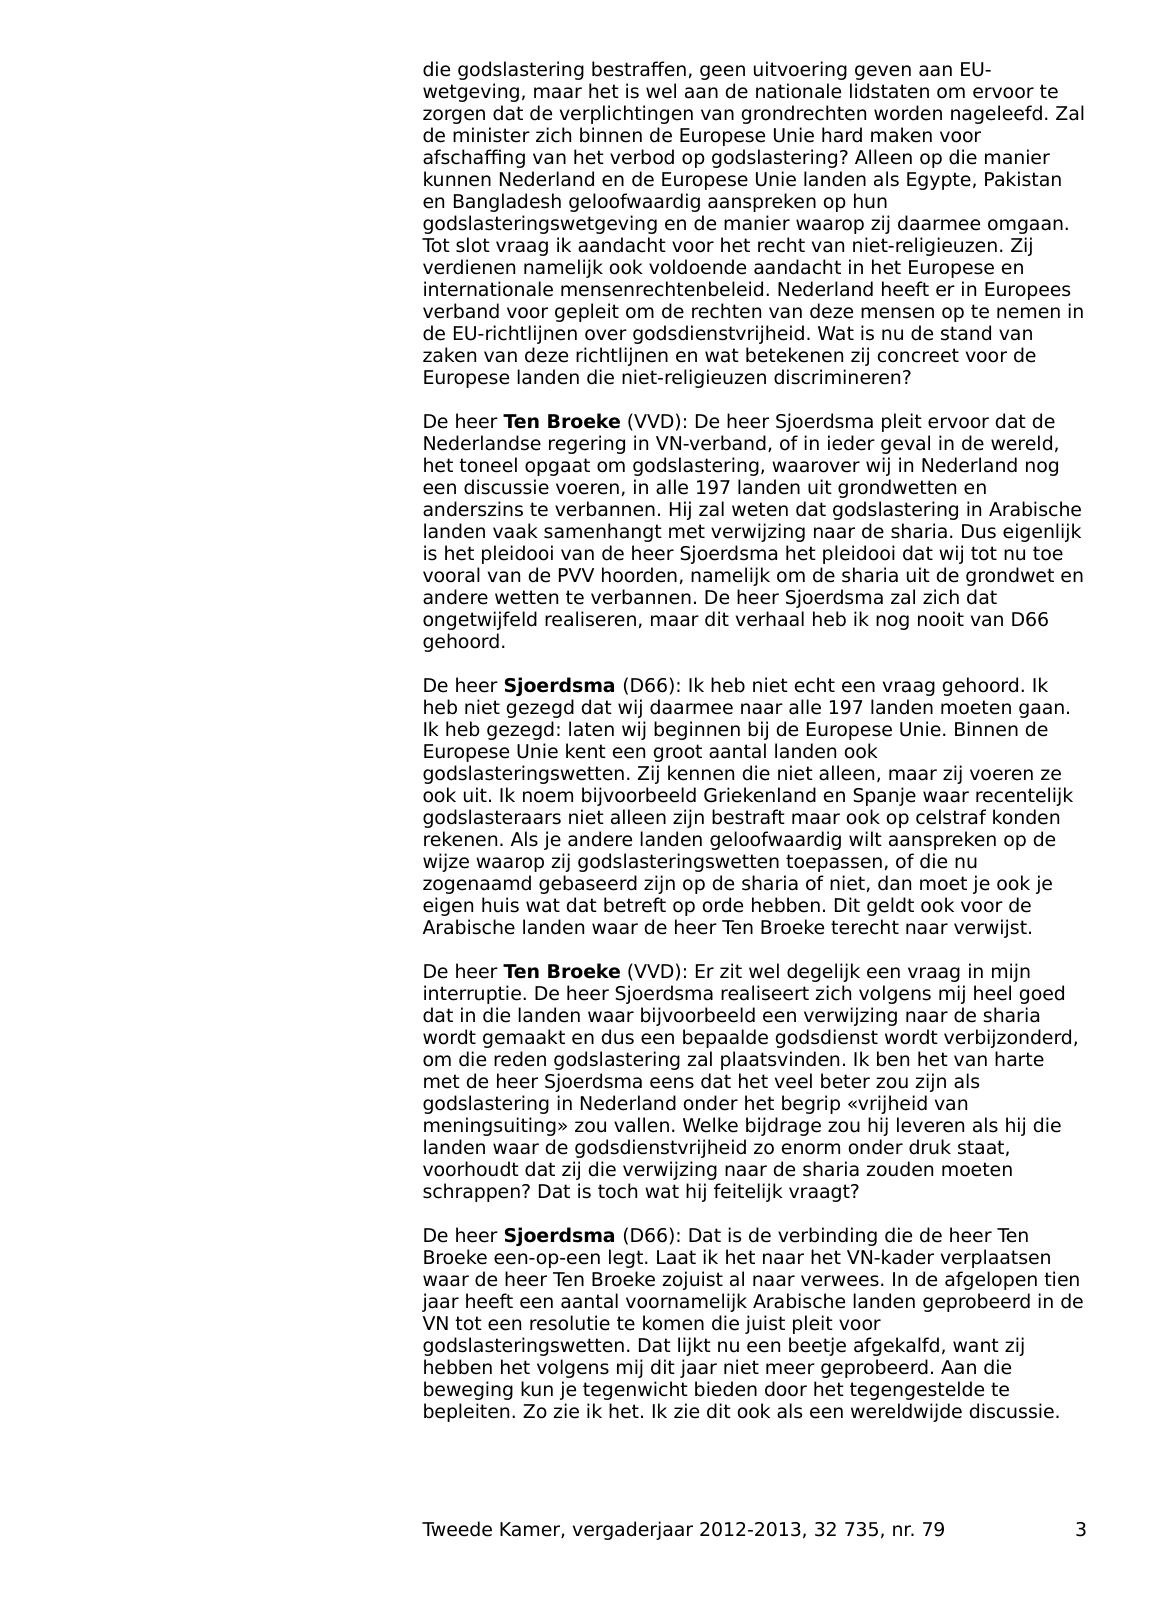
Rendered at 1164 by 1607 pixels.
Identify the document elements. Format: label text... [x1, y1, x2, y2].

text De heer Ten Broeke (VVD): Er zit wel degelijk een vraag in mijn interruptie. De heer Sjoerdsma realiseert zich volgens mij heel goed dat in die landen waar bijvoorbeeld een verwijzing naar de sharia wordt gemaakt en dus een bepaalde godsdienst wordt verbijzonderd, om die reden godslastering zal plaatsvinden. Ik ben het van harte met de heer Sjoerdsma eens dat het veel beter zou zijn als godslastering in Nederland onder het begrip «vrijheid van meningsuiting» zou vallen. Welke bijdrage zou hij leveren als hij die landen waar de godsdienstvrijheid zo enorm onder druk staat, voorhoudt dat zij die verwijzing naar de sharia zouden moeten schrappen? Dat is toch wat hij feitelijk vraagt? [422, 961, 1087, 1203]
text die godslastering bestraffen, geen uitvoering geven aan EU-wetgeving, maar het is wel aan de nationale lidstaten om ervoor te zorgen dat de verplichtingen van grondrechten worden nageleefd. Zal de minister zich binnen de Europese Unie hard maken voor afschaffing van het verbod op godslastering? Alleen op die manier kunnen Nederland en de Europese Unie landen als Egypte, Pakistan en Bangladesh geloofwaardig aanspreken op hun godslasteringswetgeving en de manier waarop zij daarmee omgaan. [422, 59, 1087, 235]
text De heer Ten Broeke (VVD): De heer Sjoerdsma pleit ervoor dat de Nederlandse regering in VN-verband, of in ieder geval in de wereld, het toneel opgaat om godslastering, waarover wij in Nederland nog een discussie voeren, in alle 197 landen uit grondwetten en anderszins te verbannen. Hij zal weten dat godslastering in Arabische landen vaak samenhangt met verwijzing naar de sharia. Dus eigenlijk is het pleidooi van de heer Sjoerdsma het pleidooi dat wij tot nu toe vooral van de PVV hoorden, namelijk om de sharia uit de grondwet en andere wetten te verbannen. De heer Sjoerdsma zal zich dat ongetwijfeld realiseren, maar dit verhaal heb ik nog nooit van D66 gehoord. [422, 411, 1087, 653]
text De heer Sjoerdsma (D66): Dat is de verbinding die de heer Ten Broeke een-op-een legt. Laat ik het naar het VN-kader verplaatsen waar de heer Ten Broeke zojuist al naar verwees. In de afgelopen tien jaar heeft een aantal voornamelijk Arabische landen geprobeerd in de VN tot een resolutie te komen die juist pleit voor godslasteringswetten. Dat lijkt nu een beetje afgekalfd, want zij hebben het volgens mij dit jaar niet meer geprobeerd. Aan die beweging kun je tegenwicht bieden door het tegengestelde te bepleiten. Zo zie ik het. Ik zie dit ook als een wereldwijde discussie. [422, 1225, 1087, 1423]
text Tot slot vraag ik aandacht voor het recht van niet-religieuzen. Zij verdienen namelijk ook voldoende aandacht in het Europese en internationale mensenrechtenbeleid. Nederland heeft er in Europees verband voor gepleit om de rechten van deze mensen op te nemen in de EU-richtlijnen over godsdienstvrijheid. Wat is nu de stand van zaken van deze richtlijnen en wat betekenen zij concreet voor de Europese landen die niet-religieuzen discrimineren? [422, 235, 1087, 389]
text De heer Sjoerdsma (D66): Ik heb niet echt een vraag gehoord. Ik heb niet gezegd dat wij daarmee naar alle 197 landen moeten gaan. Ik heb gezegd: laten wij beginnen bij de Europese Unie. Binnen de Europese Unie kent een groot aantal landen ook godslasteringswetten. Zij kennen die niet alleen, maar zij voeren ze ook uit. Ik noem bijvoorbeeld Griekenland en Spanje waar recentelijk godslasteraars niet alleen zijn bestraft maar ook op celstraf konden rekenen. Als je andere landen geloofwaardig wilt aanspreken op de wijze waarop zij godslasteringswetten toepassen, of die nu zogenaamd gebaseerd zijn op de sharia of niet, dan moet je ook je eigen huis wat dat betreft op orde hebben. Dit geldt ook voor de Arabische landen waar de heer Ten Broeke terecht naar verwijst. [422, 675, 1087, 939]
